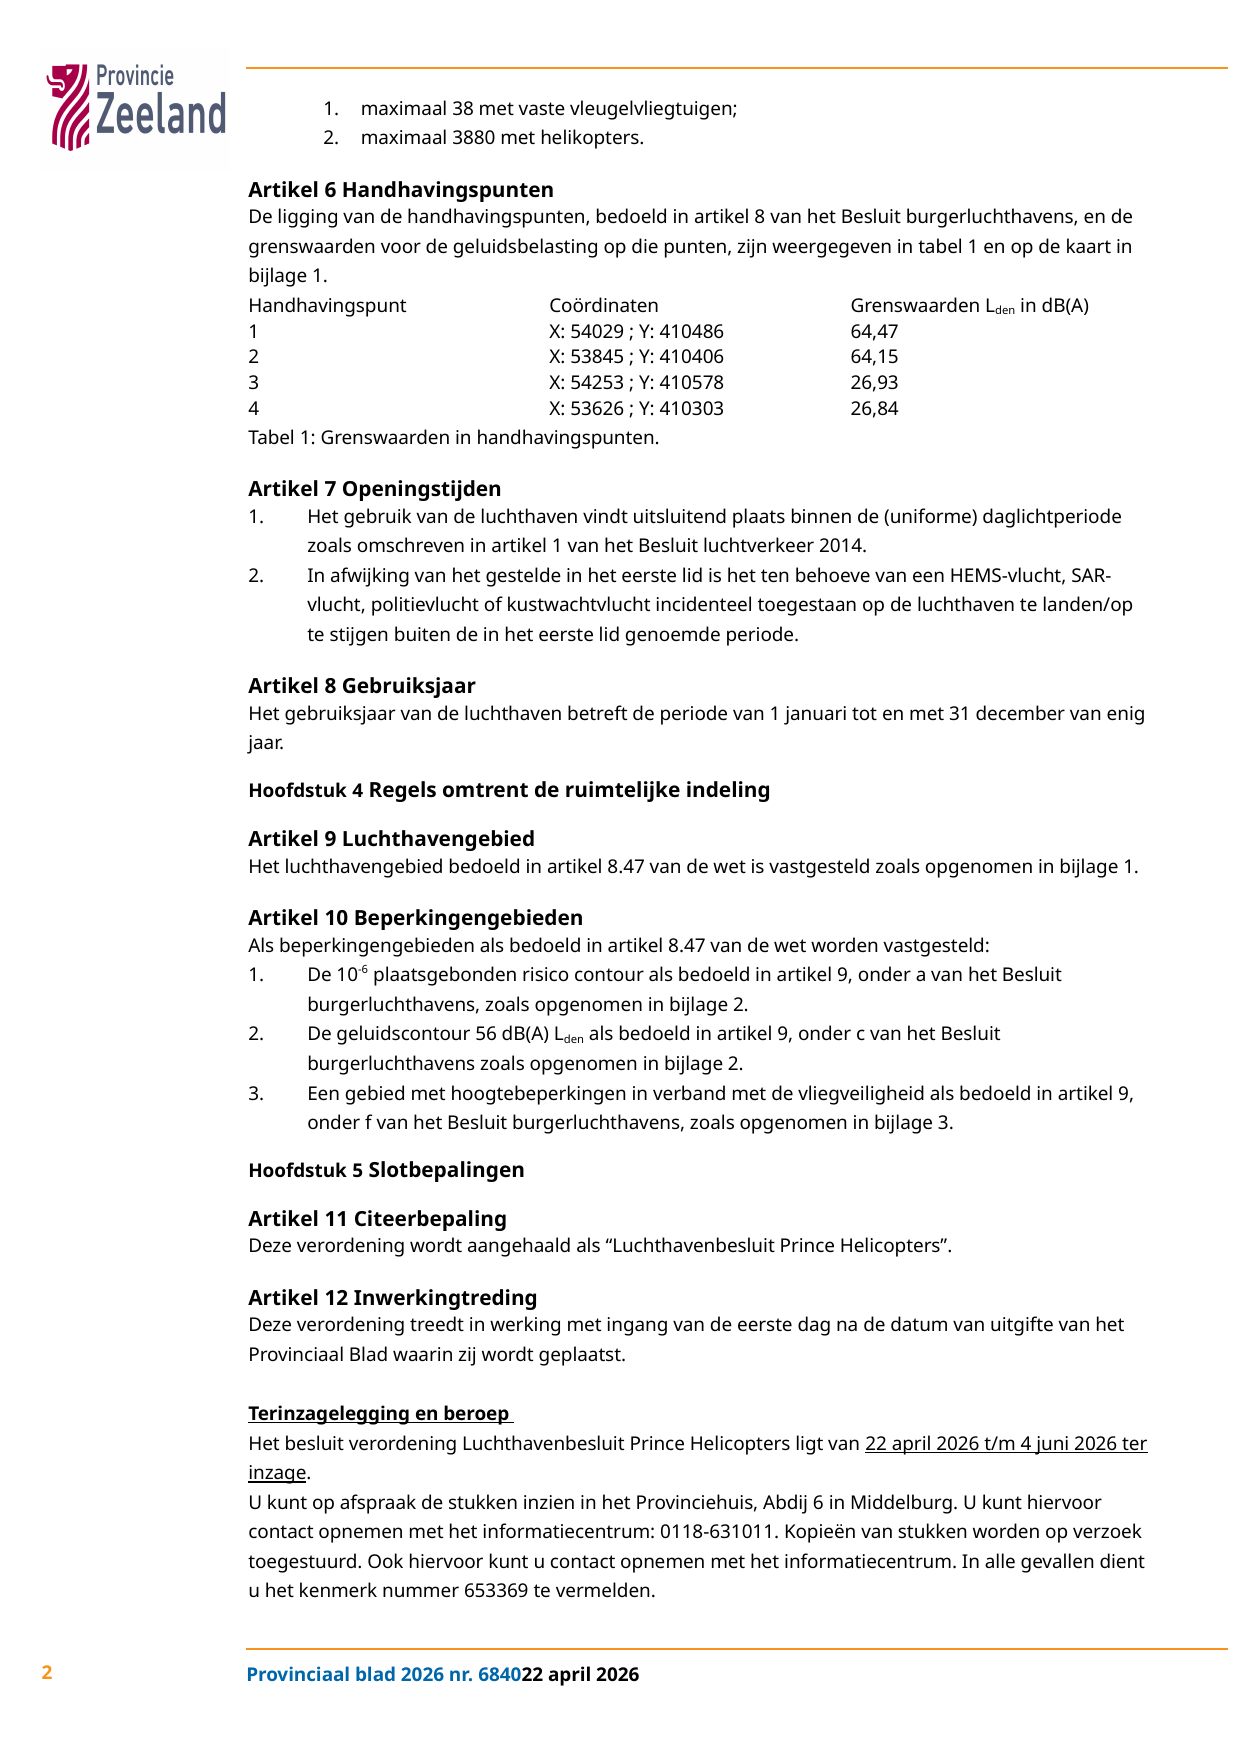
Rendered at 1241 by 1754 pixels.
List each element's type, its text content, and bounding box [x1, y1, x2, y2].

list In afwijking van het gestelde in het eerste lid is het ten behoeve van een HEMS-vlucht, SAR-vlucht, politievlucht of kustwachtvlucht incidenteel toegestaan op de luchthaven te landen/op te stijgen buiten de in het eerste lid genoemde periode. [248, 562, 1152, 647]
text Artikel 10 Beperkingengebieden [248, 903, 1152, 932]
table_header Handhavingspunt [248, 292, 549, 318]
table_cell 64,47 [850, 318, 1152, 343]
text Artikel 12 Inwerkingtreding [248, 1283, 1152, 1311]
text Tabel 1: Grenswaarden in handhavingspunten. [248, 424, 1152, 450]
table_header Grenswaarden Lden in dB(A) [850, 292, 1152, 318]
text Deze verordening wordt aangehaald als “Luchthavenbesluit Prince Helicopters”. [248, 1233, 1152, 1258]
picture [41, 47, 231, 172]
text Artikel 8 Gebruiksjaar [248, 672, 1152, 700]
text Artikel 7 Openingstijden [248, 474, 1152, 503]
text Het besluit verordening Luchthavenbesluit Prince Helicopters ligt van 22 april 2026 t/m 4 juni 2026 ter inzage. [248, 1430, 1152, 1485]
text Het gebruiksjaar van de luchthaven betreft de periode van 1 januari tot en met 31 december van enig jaar. [248, 700, 1152, 755]
table_cell X: 54253 ; Y: 410578 [549, 369, 850, 395]
text Het luchthavengebied bedoeld in artikel 8.47 van de wet is vastgesteld zoals opgenomen in bijlage 1. [248, 853, 1152, 879]
text Artikel 6 Handhavingspunten [248, 175, 1152, 203]
table_cell 26,93 [850, 369, 1152, 395]
text Artikel 11 Citeerbepaling [248, 1204, 1152, 1233]
table_header Coördinaten [549, 292, 850, 318]
table_cell X: 54029 ; Y: 410486 [549, 318, 850, 343]
table_cell X: 53845 ; Y: 410406 [549, 344, 850, 369]
list De geluidscontour 56 dB(A) Lden als bedoeld in artikel 9, onder c van het Besluit burgerluchthavens zoals opgenomen in bijlage 2. [248, 1021, 1152, 1076]
text Als beperkingengebieden als bedoeld in artikel 8.47 van de wet worden vastgesteld: [248, 932, 1152, 957]
table_cell X: 53626 ; Y: 410303 [549, 395, 850, 421]
list De 10-6 plaatsgebonden risico contour als bedoeld in artikel 9, onder a van het Besluit burgerluchthavens, zoals opgenomen in bijlage 2. [248, 961, 1152, 1017]
list Het gebruik van de luchthaven vindt uitsluitend plaats binnen de (uniforme) daglichtperiode zoals omschreven in artikel 1 van het Besluit luchtverkeer 2014. [248, 503, 1152, 558]
text Hoofdstuk 5 Slotbepalingen [248, 1155, 1152, 1183]
text Artikel 9 Luchthavengebied [248, 824, 1152, 853]
text Terinzagelegging en beroep [248, 1400, 1152, 1426]
text De ligging van de handhavingspunten, bedoeld in artikel 8 van het Besluit burgerluchthavens, en de grenswaarden voor de geluidsbelasting op die punten, zijn weergegeven in tabel 1 en op de kaart in bijlage 1. [248, 203, 1152, 288]
table_cell 4 [248, 395, 549, 421]
text U kunt op afspraak de stukken inzien in het Provinciehuis, Abdij 6 in Middelburg. U kunt hiervoor contact opnemen met het informatiecentrum: 0118-631011. Kopieën van stukken worden op verzoek toegestuurd. Ook hiervoor kunt u contact opnemen met het informatiecentrum. In alle gevallen dient u het kenmerk nummer 653369 te vermelden. [248, 1489, 1152, 1603]
list maximaal 38 met vaste vleugelvliegtuigen; [323, 95, 1152, 121]
table_cell 26,84 [850, 395, 1152, 421]
text Deze verordening treedt in werking met ingang van de eerste dag na de datum van uitgifte van het Provinciaal Blad waarin zij wordt geplaatst. [248, 1311, 1152, 1367]
table_cell 2 [248, 344, 549, 369]
table_cell 64,15 [850, 344, 1152, 369]
list Een gebied met hoogtebeperkingen in verband met de vliegveiligheid als bedoeld in artikel 9, onder f van het Besluit burgerluchthavens, zoals opgenomen in bijlage 3. [248, 1080, 1152, 1135]
table_cell 1 [248, 318, 549, 343]
text Hoofdstuk 4 Regels omtrent de ruimtelijke indeling [248, 775, 1152, 804]
list maximaal 3880 met helikopters. [323, 124, 1152, 150]
table_cell 3 [248, 369, 549, 395]
